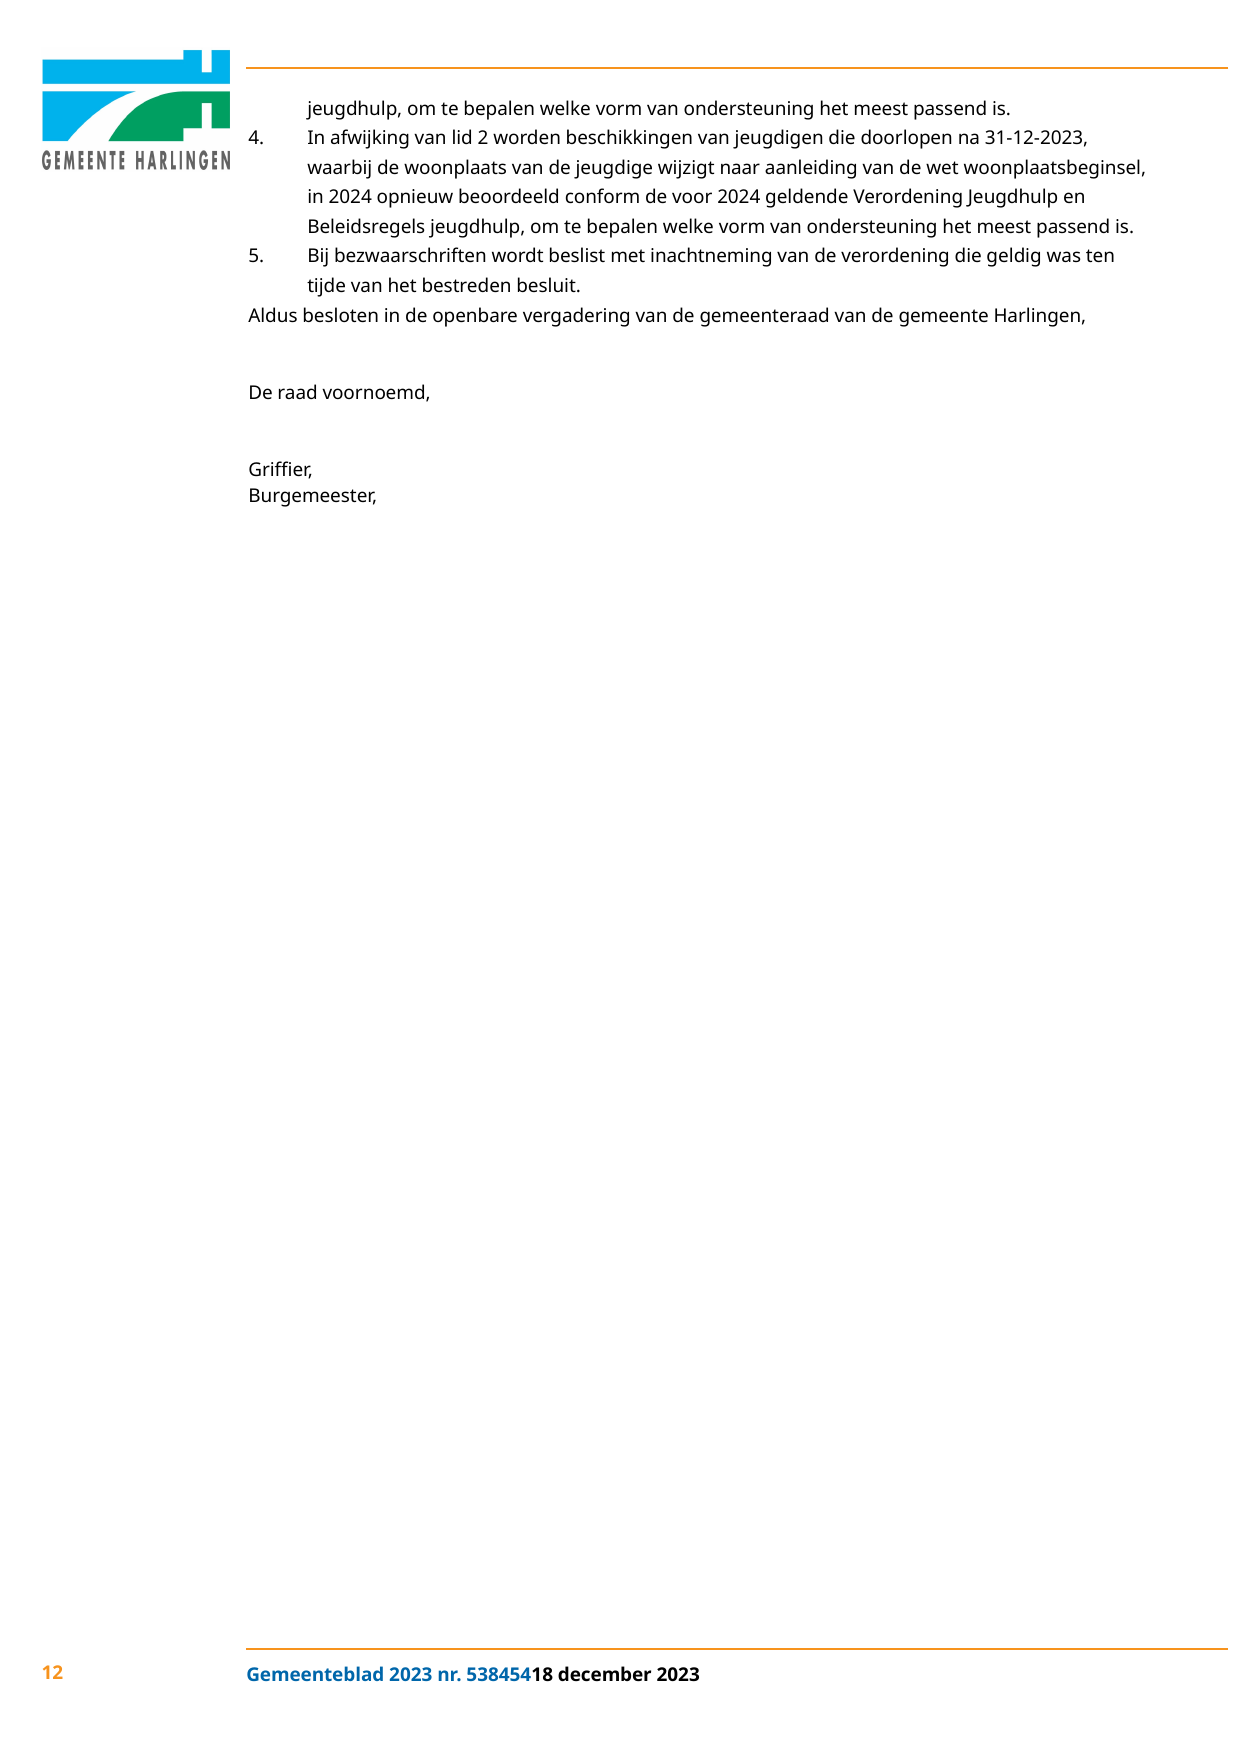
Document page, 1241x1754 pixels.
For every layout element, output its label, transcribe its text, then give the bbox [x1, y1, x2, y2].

text De raad voornoemd, [248, 379, 1152, 405]
text Griffier, [248, 456, 1152, 482]
list jeugdhulp, om te bepalen welke vorm van ondersteuning het meest passend is. [248, 95, 1152, 121]
text Burgemeester, [248, 482, 1152, 508]
picture [41, 47, 231, 172]
text Aldus besloten in de openbare vergadering van de gemeenteraad van de gemeente Harlingen, [248, 302, 1152, 328]
list Bij bezwaarschriften wordt beslist met inachtneming van de verordening die geldig was ten tijde van het bestreden besluit. [248, 243, 1152, 298]
list In afwijking van lid 2 worden beschikkingen van jeugdigen die doorlopen na 31-12-2023, waarbij de woonplaats van de jeugdige wijzigt naar aanleiding van de wet woonplaatsbeginsel, in 2024 opnieuw beoordeeld conform de voor 2024 geldende Verordening Jeugdhulp en Beleidsregels jeugdhulp, om te bepalen welke vorm van ondersteuning het meest passend is. [248, 124, 1152, 239]
